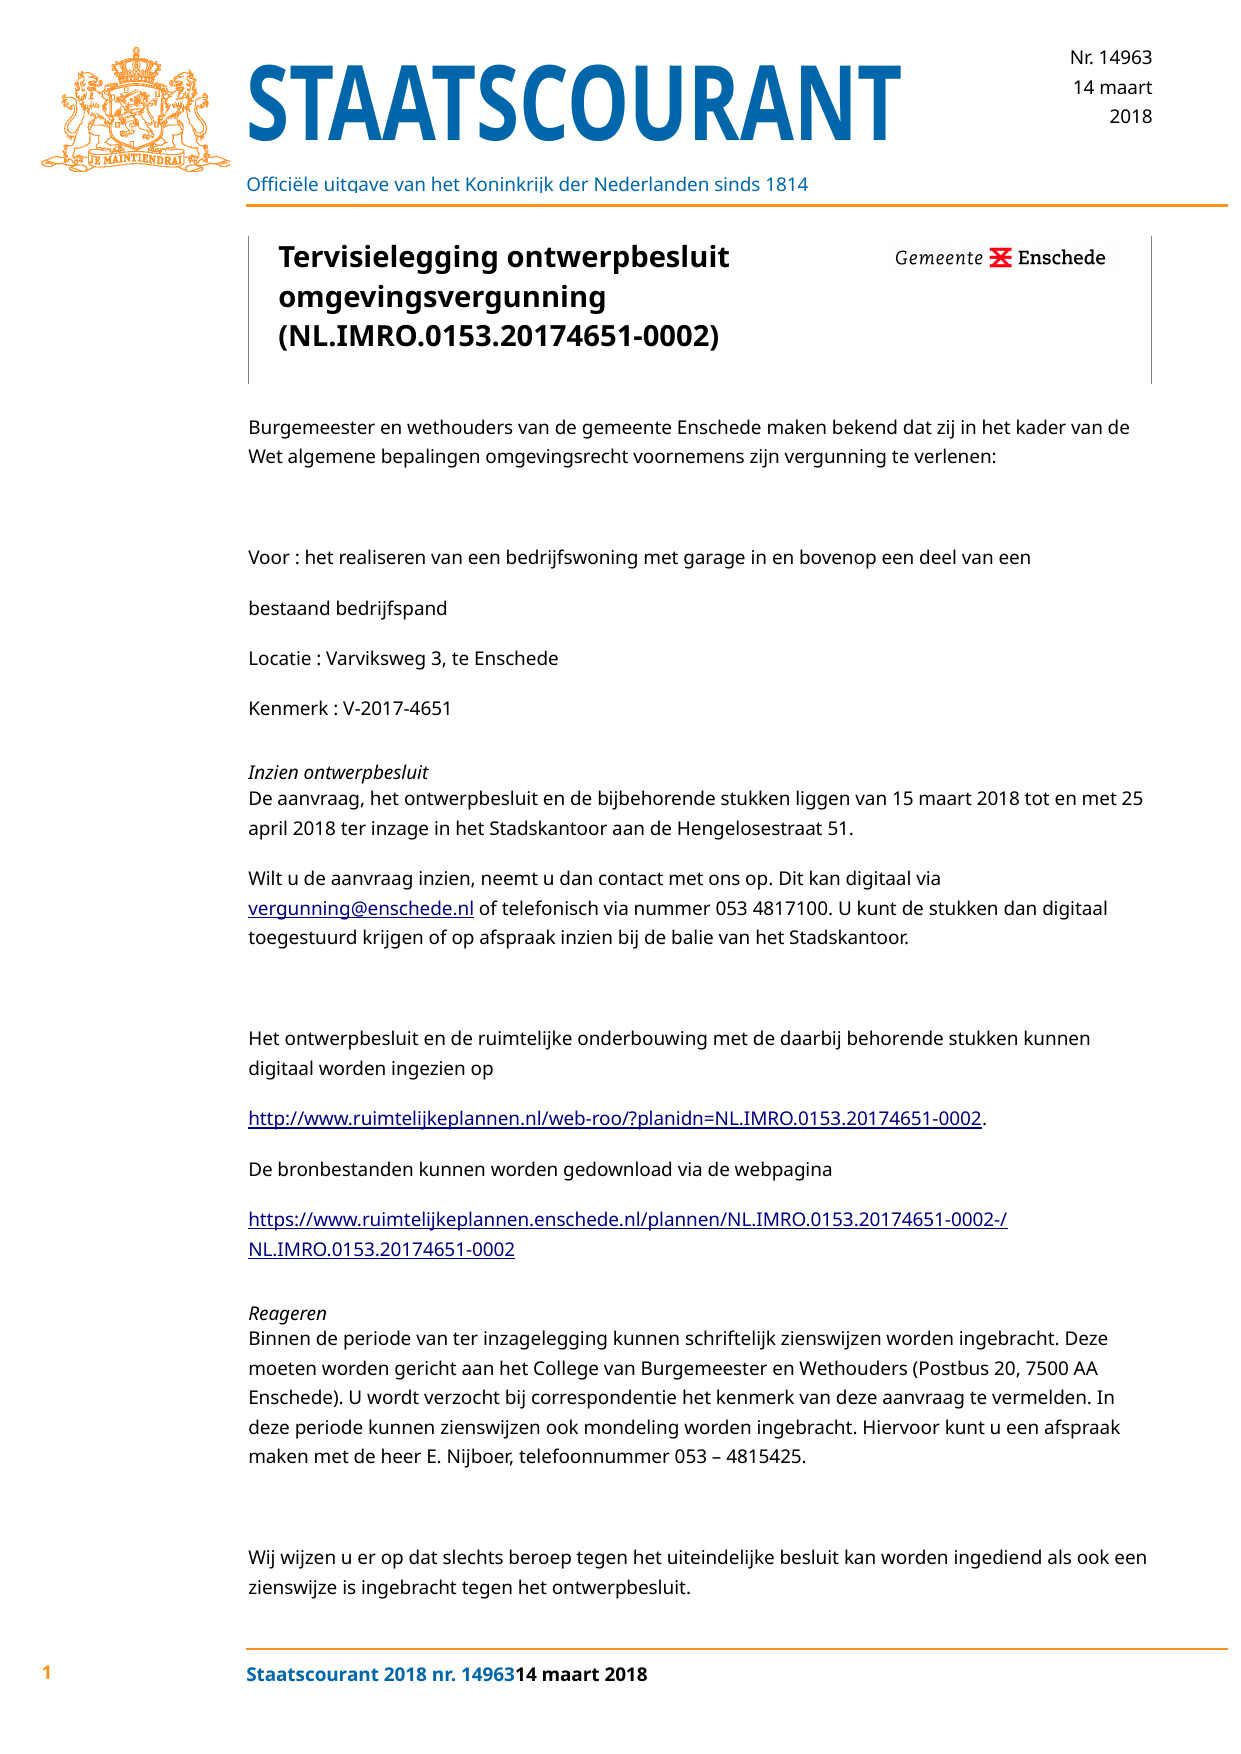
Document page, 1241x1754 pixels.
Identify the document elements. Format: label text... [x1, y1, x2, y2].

picture [41, 47, 231, 172]
text Burgemeester en wethouders van de gemeente Enschede maken bekend dat zij in het kader van de Wet algemene bepalingen omgevingsrecht voornemens zijn vergunning te verlenen: [248, 414, 1152, 469]
text Binnen de periode van ter inzagelegging kunnen schriftelijk zienswijzen worden ingebracht. Deze moeten worden gericht aan het College van Burgemeester en Wethouders (Postbus 20, 7500 AA Enschede). U wordt verzocht bij correspondentie het kenmerk van deze aanvraag te vermelden. In deze periode kunnen zienswijzen ook mondeling worden ingebracht. Hiervoor kunt u een afspraak maken met de heer E. Nijboer, telefoonnummer 053 – 4815425. [248, 1325, 1152, 1469]
text Wilt u de aanvraag inzien, neemt u dan contact met ons op. Dit kan digitaal via vergunning@enschede.nl of telefonisch via nummer 053 4817100. U kunt de stukken dan digitaal toegestuurd krijgen of op afspraak inzien bij de balie van het Stadskantoor. [248, 865, 1152, 950]
text http://www.ruimtelijkeplannen.nl/web-roo/?planidn=NL.IMRO.0153.20174651-0002. [248, 1105, 1152, 1131]
picture [882, 236, 1119, 279]
text Inzien ontwerpbesluit [248, 759, 1152, 785]
text Kenmerk : V-2017-4651 [248, 696, 1152, 721]
text bestaand bedrijfspand [248, 595, 1152, 621]
text De bronbestanden kunnen worden gedownload via de webpagina [248, 1156, 1152, 1181]
text Reageren [248, 1300, 1152, 1325]
table_header Tervisielegging ontwerpbesluit omgevingsvergunning (NL.IMRO.0153.20174651-0002) [249, 236, 850, 384]
text Wij wijzen u er op dat slechts beroep tegen het uiteindelijke besluit kan worden ingediend als ook een zienswijze is ingebracht tegen het ontwerpbesluit. [248, 1544, 1152, 1600]
text Voor : het realiseren van een bedrijfswoning met garage in en bovenop een deel van een [248, 544, 1152, 570]
text Locatie : Varviksweg 3, te Enschede [248, 645, 1152, 671]
table_header [850, 236, 1151, 384]
text https://www.ruimtelijkeplannen.enschede.nl/plannen/NL.IMRO.0153.20174651-0002-/NL.IMRO.0153.20174651-0002 [248, 1206, 1152, 1261]
text De aanvraag, het ontwerpbesluit en de bijbehorende stukken liggen van 15 maart 2018 tot en met 25 april 2018 ter inzage in het Stadskantoor aan de Hengelosestraat 51. [248, 785, 1152, 841]
text Het ontwerpbesluit en de ruimtelijke onderbouwing met de daarbij behorende stukken kunnen digitaal worden ingezien op [248, 1025, 1152, 1081]
